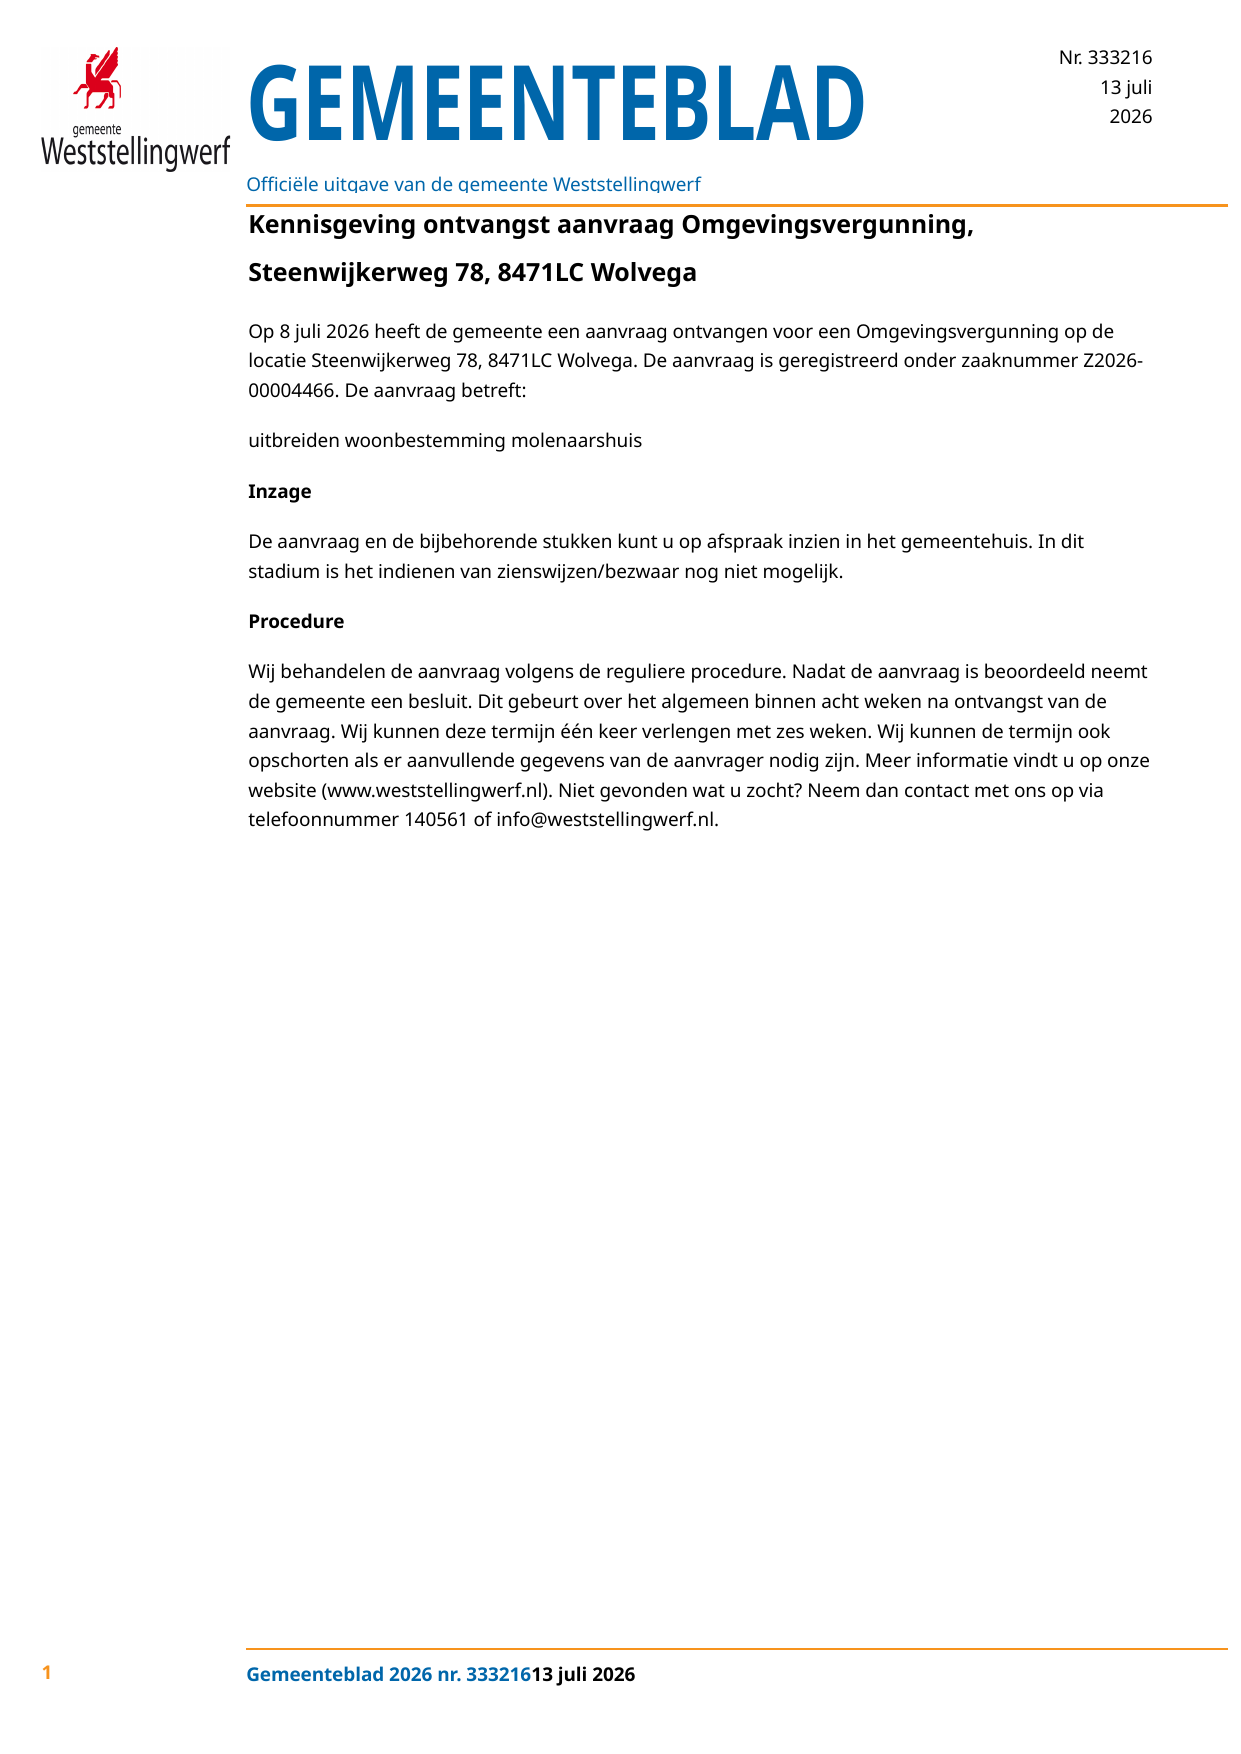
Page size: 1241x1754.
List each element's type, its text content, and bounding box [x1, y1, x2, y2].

text uitbreiden woonbestemming molenaarshuis [248, 427, 1152, 453]
text De aanvraag en de bijbehorende stukken kunt u op afspraak inzien in het gemeentehuis. In dit stadium is het indienen van zienswijzen/bezwaar nog niet mogelijk. [248, 528, 1152, 584]
text Procedure [248, 608, 1152, 634]
picture [41, 47, 231, 172]
text Kennisgeving ontvangst aanvraag Omgevingsvergunning, Steenwijkerweg 78, 8471LC Wolvega [248, 207, 1152, 288]
text Inzage [248, 478, 1152, 504]
text Op 8 juli 2026 heeft de gemeente een aanvraag ontvangen voor een Omgevingsvergunning op de locatie Steenwijkerweg 78, 8471LC Wolvega. De aanvraag is geregistreerd onder zaaknummer Z2026-00004466. De aanvraag betreft: [248, 318, 1152, 403]
text Wij behandelen de aanvraag volgens de reguliere procedure. Nadat de aanvraag is beoordeeld neemt de gemeente een besluit. Dit gebeurt over het algemeen binnen acht weken na ontvangst van de aanvraag. Wij kunnen deze termijn één keer verlengen met zes weken. Wij kunnen de termijn ook opschorten als er aanvullende gegevens van de aanvrager nodig zijn. Meer informatie vindt u op onze website (www.weststellingwerf.nl). Niet gevonden wat u zocht? Neem dan contact met ons op via telefoonnummer 140561 of info@weststellingwerf.nl. [248, 659, 1152, 832]
